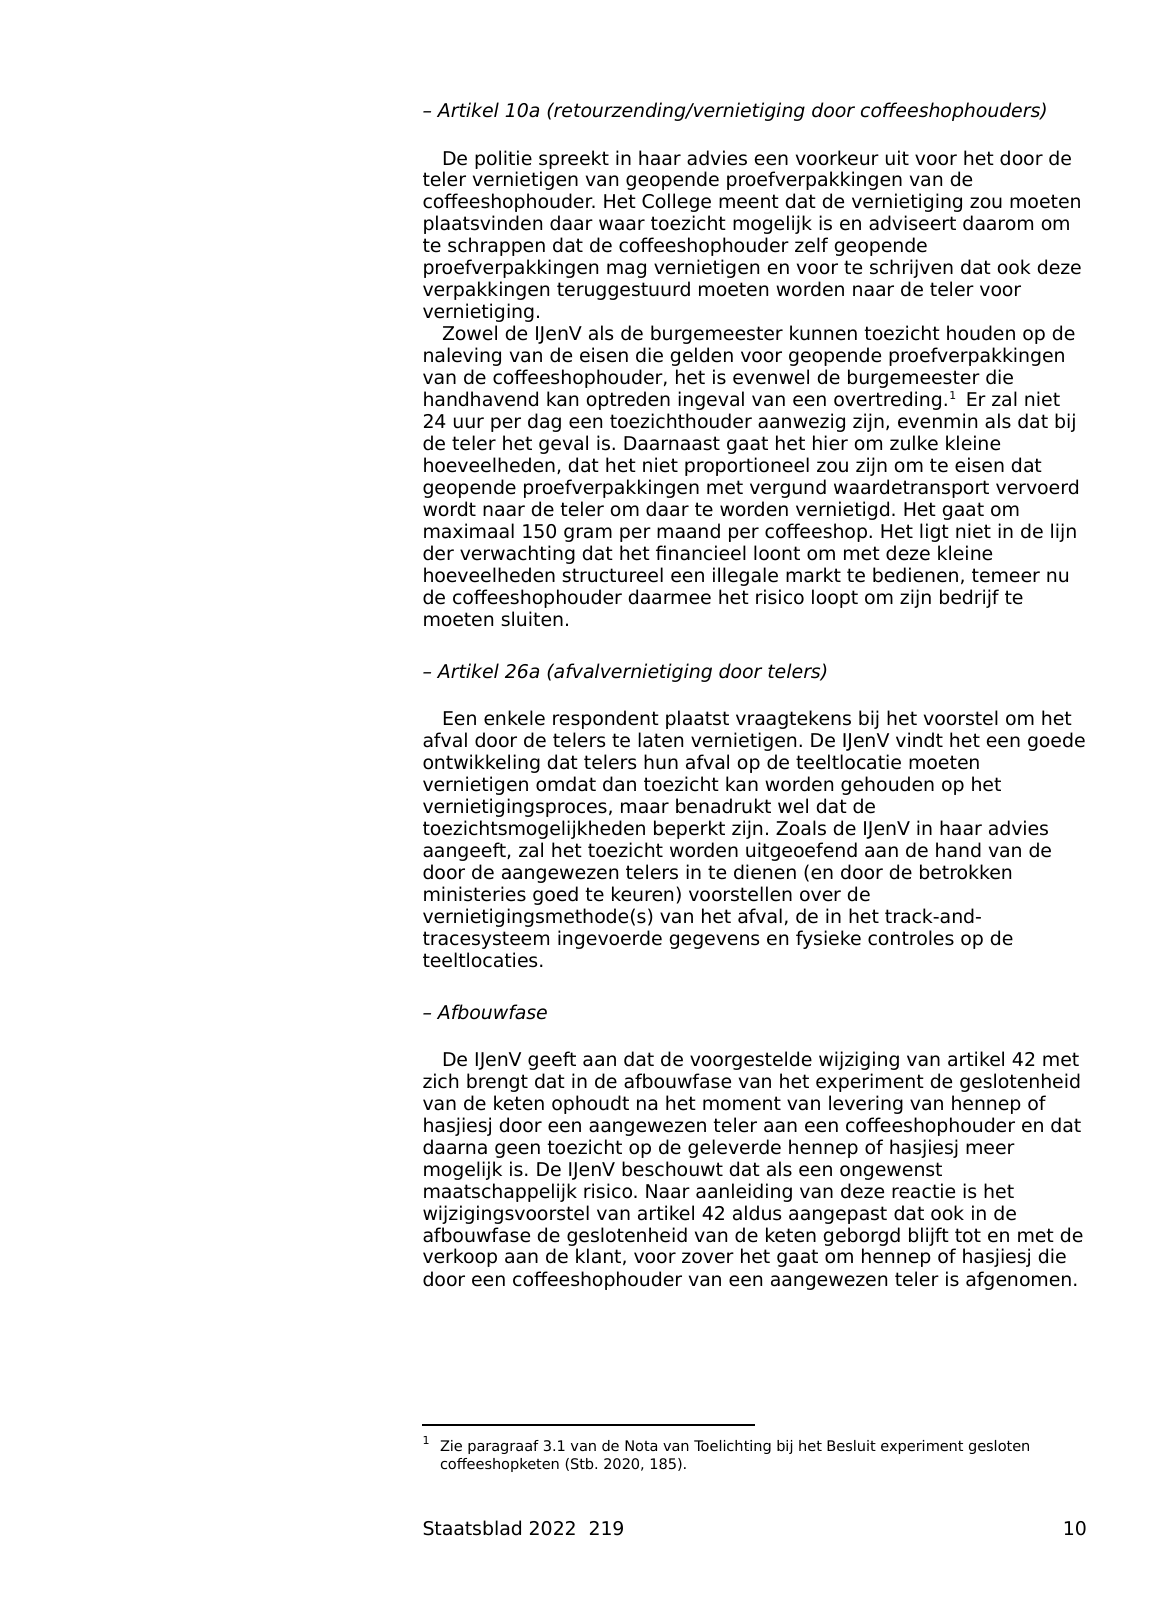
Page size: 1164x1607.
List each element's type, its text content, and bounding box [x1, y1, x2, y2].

text Zie paragraaf 3.1 van de Nota van Toelichting bij het Besluit experiment gesloten coffeeshopketen (Stb. 2020, 185). [422, 1434, 1087, 1473]
subtitle – Artikel 26a (afvalvernietiging door telers) [422, 661, 1087, 683]
subtitle – Artikel 10a (retourzending/vernietiging door coffeeshophouders) [422, 100, 1087, 122]
subtitle – Afbouwfase [422, 1002, 1087, 1024]
text Een enkele respondent plaatst vraagtekens bij het voorstel om het afval door de telers te laten vernietigen. De IJenV vindt het een goede ontwikkeling dat telers hun afval op de teeltlocatie moeten vernietigen omdat dan toezicht kan worden gehouden op het vernietigingsproces, maar benadrukt wel dat de toezichtsmogelijkheden beperkt zijn. Zoals de IJenV in haar advies aangeeft, zal het toezicht worden uitgeoefend aan de hand van de door de aangewezen telers in te dienen (en door de betrokken ministeries goed te keuren) voorstellen over de vernietigingsmethode(s) van het afval, de in het track-and-tracesysteem ingevoerde gegevens en fysieke controles op de teeltlocaties. [422, 708, 1087, 972]
text De IJenV geeft aan dat de voorgestelde wijziging van artikel 42 met zich brengt dat in de afbouwfase van het experiment de geslotenheid van de keten ophoudt na het moment van levering van hennep of hasjiesj door een aangewezen teler aan een coffeeshophouder en dat daarna geen toezicht op de geleverde hennep of hasjiesj meer mogelijk is. De IJenV beschouwt dat als een ongewenst maatschappelijk risico. Naar aanleiding van deze reactie is het wijzigingsvoorstel van artikel 42 aldus aangepast dat ook in de afbouwfase de geslotenheid van de keten geborgd blijft tot en met de verkoop aan de klant, voor zover het gaat om hennep of hasjiesj die door een coffeeshophouder van een aangewezen teler is afgenomen. [422, 1049, 1087, 1290]
text Zowel de IJenV als de burgemeester kunnen toezicht houden op de naleving van de eisen die gelden voor geopende proefverpakkingen van de coffeeshophouder, het is evenwel de burgemeester die handhavend kan optreden ingeval van een overtreding. Er zal niet 24 uur per dag een toezichthouder aanwezig zijn, evenmin als dat bij de teler het geval is. Daarnaast gaat het hier om zulke kleine hoeveelheden, dat het niet proportioneel zou zijn om te eisen dat geopende proefverpakkingen met vergund waardetransport vervoerd wordt naar de teler om daar te worden vernietigd. Het gaat om maximaal 150 gram per maand per coffeeshop. Het ligt niet in de lijn der verwachting dat het financieel loont om met deze kleine hoeveelheden structureel een illegale markt te bedienen, temeer nu de coffeeshophouder daarmee het risico loopt om zijn bedrijf te moeten sluiten. [422, 323, 1087, 631]
text De politie spreekt in haar advies een voorkeur uit voor het door de teler vernietigen van geopende proefverpakkingen van de coffeeshophouder. Het College meent dat de vernietiging zou moeten plaatsvinden daar waar toezicht mogelijk is en adviseert daarom om te schrappen dat de coffeeshophouder zelf geopende proefverpakkingen mag vernietigen en voor te schrijven dat ook deze verpakkingen teruggestuurd moeten worden naar de teler voor vernietiging. [422, 147, 1087, 323]
